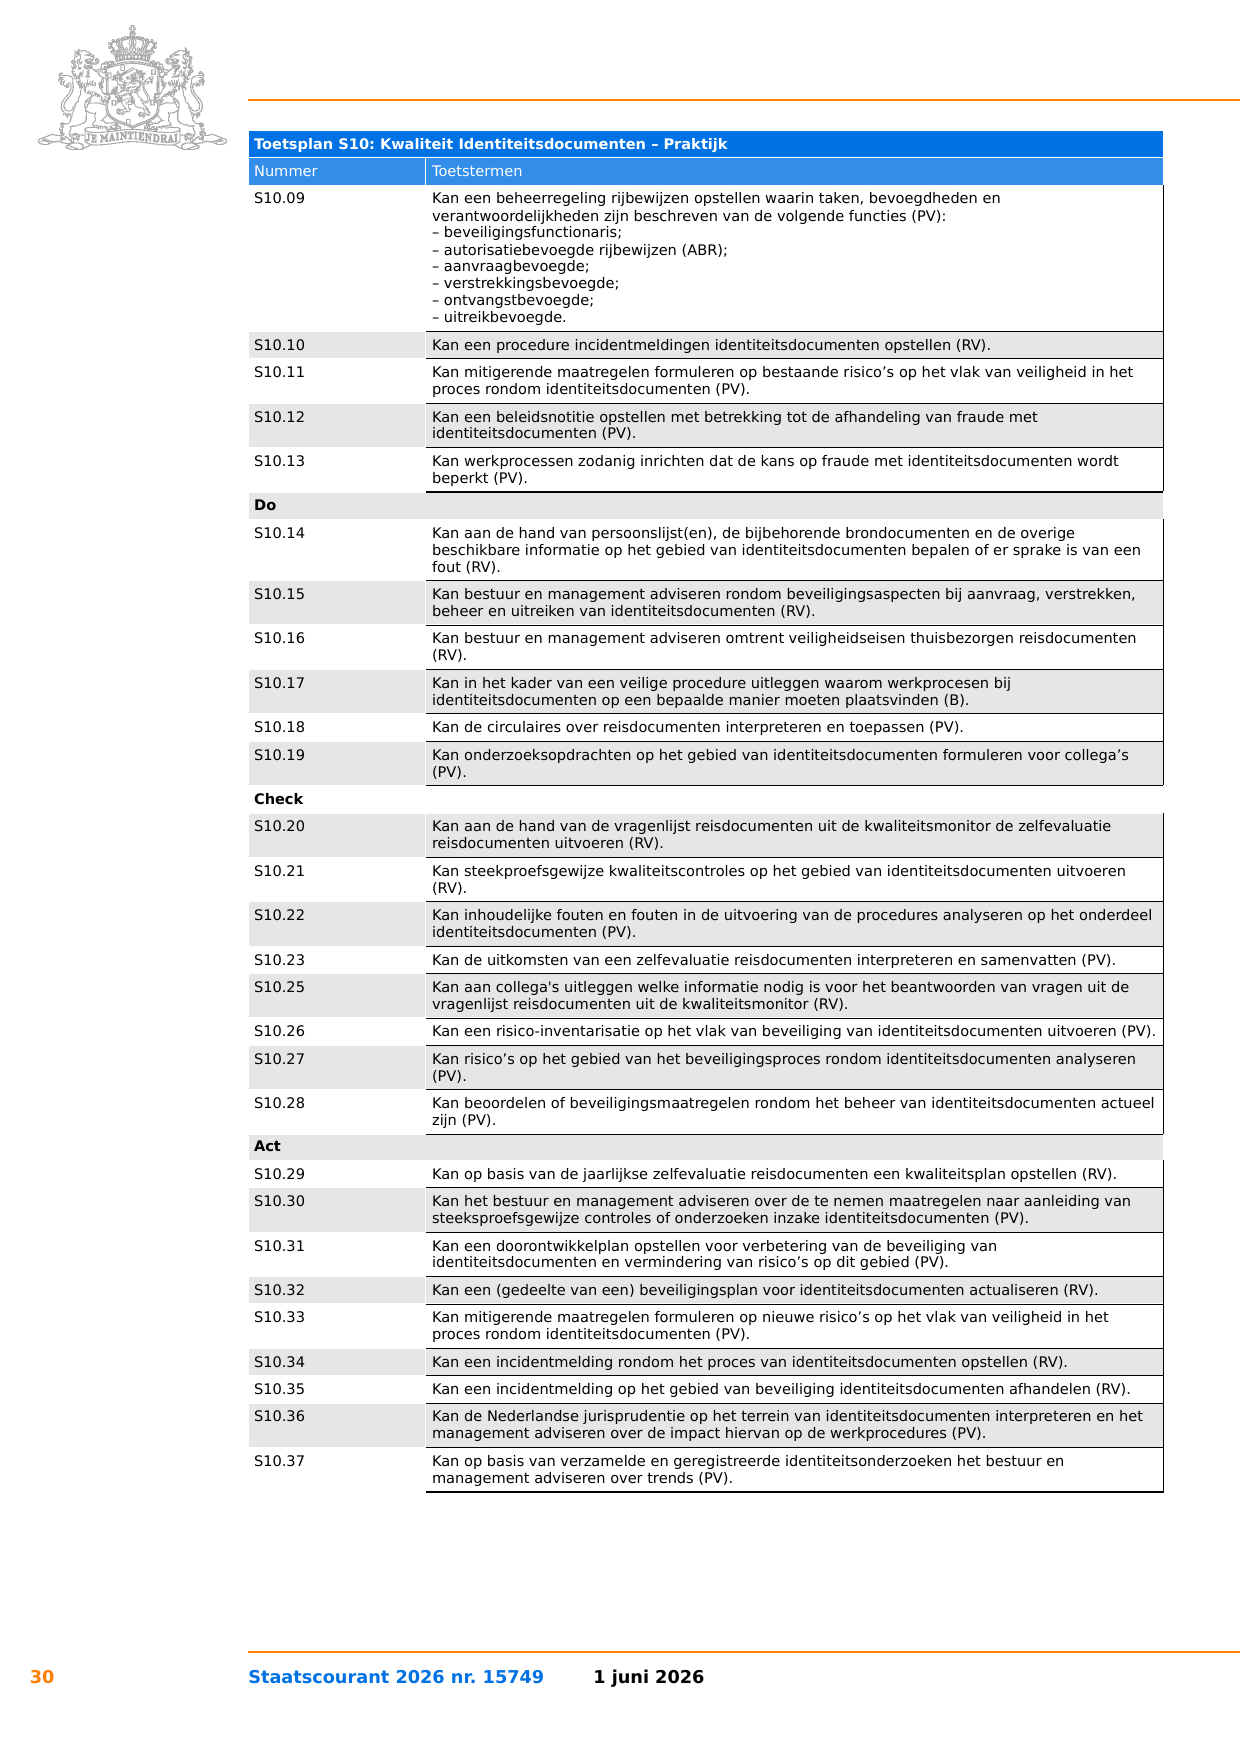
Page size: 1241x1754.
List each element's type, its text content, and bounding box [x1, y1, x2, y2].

table_cell Kan een procedure incidentmeldingen identiteitsdocumenten opstellen (RV). [426, 332, 1163, 358]
table_cell Kan het bestuur en management adviseren over de te nemen maatregelen naar aanleiding van steeksproefsgewijze controles of onderzoeken inzake identiteitsdocumenten (PV). [426, 1188, 1163, 1232]
table_cell Act [249, 1135, 1163, 1160]
table_header Toetsplan S10: Kwaliteit Identiteitsdocumenten – Praktijk [249, 131, 1163, 157]
table_cell S10.17 [249, 670, 425, 713]
table_cell S10.11 [249, 359, 425, 403]
table_cell Kan beoordelen of beveiligingsmaatregelen rondom het beheer van identiteitsdocumenten actueel zijn (PV). [426, 1090, 1163, 1133]
table_cell Kan steekproefsgewijze kwaliteitscontroles op het gebied van identiteitsdocumenten uitvoeren (RV). [426, 858, 1163, 901]
table_cell S10.16 [249, 626, 425, 669]
table_cell Kan een incidentmelding op het gebied van beveiliging identiteitsdocumenten afhandelen (RV). [426, 1376, 1163, 1403]
table_cell Nummer [249, 158, 425, 185]
table_cell S10.12 [249, 404, 425, 447]
table_cell Kan de uitkomsten van een zelfevaluatie reisdocumenten interpreteren en samenvatten (PV). [426, 947, 1163, 973]
table_cell Kan de circulaires over reisdocumenten interpreteren en toepassen (PV). [426, 714, 1163, 741]
table_cell S10.29 [249, 1161, 425, 1187]
table_cell Kan mitigerende maatregelen formuleren op bestaande risico’s op het vlak van veiligheid in het proces rondom identiteitsdocumenten (PV). [426, 359, 1163, 403]
table_cell S10.19 [249, 742, 425, 785]
table_cell Kan een (gedeelte van een) beveiligingsplan voor identiteitsdocumenten actualiseren (RV). [426, 1277, 1163, 1303]
table_cell Kan op basis van de jaarlijkse zelfevaluatie reisdocumenten een kwaliteitsplan opstellen (RV). [426, 1161, 1163, 1187]
picture [38, 25, 227, 150]
table_cell Kan een incidentmelding rondom het proces van identiteitsdocumenten opstellen (RV). [426, 1349, 1163, 1375]
table_cell S10.20 [249, 814, 425, 857]
table_cell S10.09 [249, 186, 425, 331]
table_cell Kan mitigerende maatregelen formuleren op nieuwe risico’s op het vlak van veiligheid in het proces rondom identiteitsdocumenten (PV). [426, 1305, 1163, 1348]
table_cell S10.31 [249, 1233, 425, 1276]
table_cell Kan inhoudelijke fouten en fouten in de uitvoering van de procedures analyseren op het onderdeel identiteitsdocumenten (PV). [426, 902, 1163, 946]
table_cell Kan een risico-inventarisatie op het vlak van beveiliging van identiteitsdocumenten uitvoeren (PV). [426, 1019, 1163, 1045]
table_cell S10.14 [249, 520, 425, 580]
table_cell S10.13 [249, 448, 425, 491]
table_cell Kan onderzoeksopdrachten op het gebied van identiteitsdocumenten formuleren voor collega’s (PV). [426, 742, 1163, 785]
table_cell S10.33 [249, 1305, 425, 1348]
table_cell S10.15 [249, 581, 425, 624]
table_cell S10.36 [249, 1404, 425, 1447]
table_cell S10.34 [249, 1349, 425, 1375]
table_cell S10.32 [249, 1277, 425, 1303]
table_cell Kan aan de hand van persoonslijst(en), de bijbehorende brondocumenten en de overige beschikbare informatie op het gebied van identiteitsdocumenten bepalen of er sprake is van een fout (RV). [426, 520, 1163, 580]
table_cell Toetstermen [426, 158, 1163, 185]
table_cell S10.37 [249, 1448, 425, 1491]
table_cell Kan in het kader van een veilige procedure uitleggen waarom werkprocesen bij identiteitsdocumenten op een bepaalde manier moeten plaatsvinden (B). [426, 670, 1163, 713]
table_cell Kan op basis van verzamelde en geregistreerde identiteitsonderzoeken het bestuur en management adviseren over trends (PV). [426, 1448, 1163, 1491]
table_cell S10.28 [249, 1090, 425, 1133]
table_cell Kan bestuur en management adviseren rondom beveiligingsaspecten bij aanvraag, verstrekken, beheer en uitreiken van identiteitsdocumenten (RV). [426, 581, 1163, 624]
table_cell Kan aan collega's uitleggen welke informatie nodig is voor het beantwoorden van vragen uit de vragenlijst reisdocumenten uit de kwaliteitsmonitor (RV). [426, 974, 1163, 1017]
table_cell Do [249, 493, 1163, 519]
table_cell Kan een beleidsnotitie opstellen met betrekking tot de afhandeling van fraude met identiteitsdocumenten (PV). [426, 404, 1163, 447]
table_cell Kan de Nederlandse jurisprudentie op het terrein van identiteitsdocumenten interpreteren en het management adviseren over de impact hiervan op de werkprocedures (PV). [426, 1404, 1163, 1447]
table_cell S10.23 [249, 947, 425, 973]
table_cell Kan een doorontwikkelplan opstellen voor verbetering van de beveiliging van identiteitsdocumenten en vermindering van risico’s op dit gebied (PV). [426, 1233, 1163, 1276]
table_cell S10.26 [249, 1019, 425, 1045]
table_cell Kan werkprocessen zodanig inrichten dat de kans op fraude met identiteitsdocumenten wordt beperkt (PV). [426, 448, 1163, 491]
table_cell Kan risico’s op het gebied van het beveiligingsproces rondom identiteitsdocumenten analyseren (PV). [426, 1046, 1163, 1089]
table_cell S10.21 [249, 858, 425, 901]
table_cell Kan een beheerregeling rijbewijzen opstellen waarin taken, bevoegdheden en verantwoordelijkheden zijn beschreven van de volgende functies (PV): – beveiligingsfunctionaris; – autorisatiebevoegde rijbewijzen (ABR); – aanvraagbevoegde; – verstrekkingsbevoegde; – ontvangstbevoegde; – uitreikbevoegde. [426, 186, 1163, 331]
table_cell Check [249, 786, 1163, 812]
table_cell S10.10 [249, 332, 425, 358]
table_cell S10.18 [249, 714, 425, 741]
table_cell S10.22 [249, 902, 425, 946]
table_cell S10.30 [249, 1188, 425, 1232]
table_cell S10.25 [249, 974, 425, 1017]
table_cell S10.27 [249, 1046, 425, 1089]
table_cell S10.35 [249, 1376, 425, 1403]
table_cell Kan bestuur en management adviseren omtrent veiligheidseisen thuisbezorgen reisdocumenten (RV). [426, 626, 1163, 669]
table_cell Kan aan de hand van de vragenlijst reisdocumenten uit de kwaliteitsmonitor de zelfevaluatie reisdocumenten uitvoeren (RV). [426, 814, 1163, 857]
